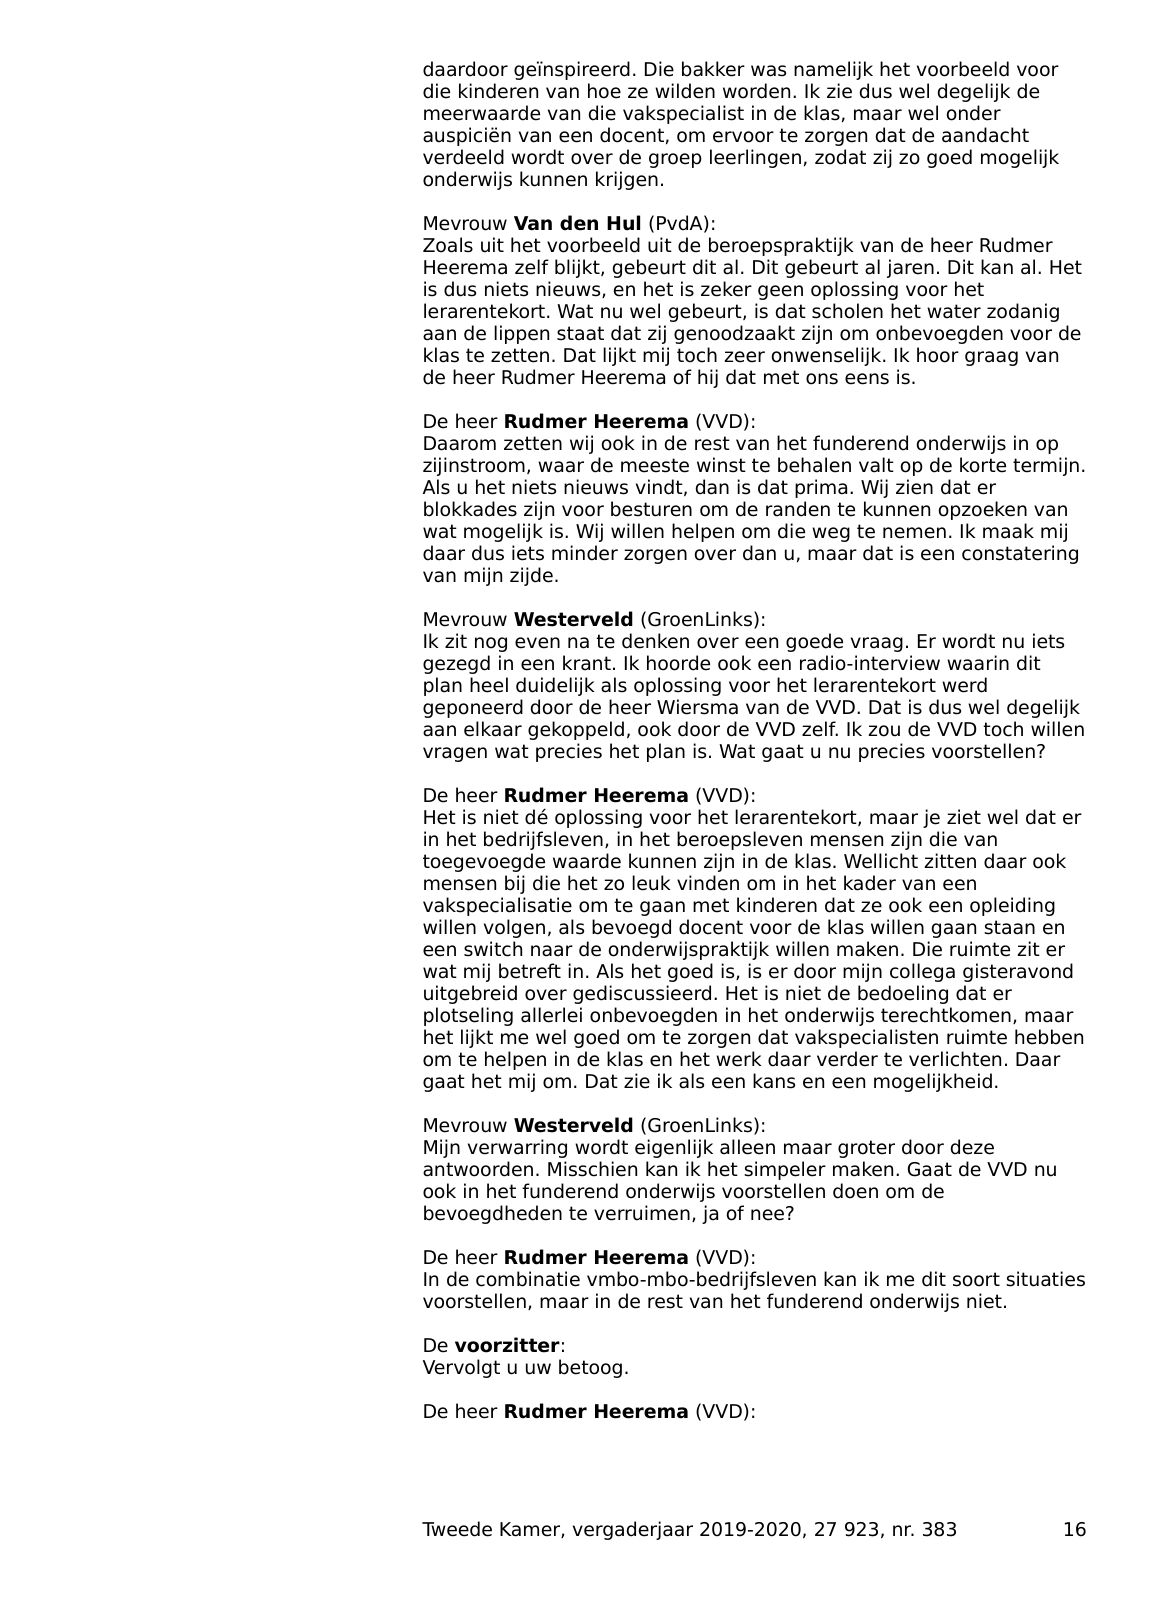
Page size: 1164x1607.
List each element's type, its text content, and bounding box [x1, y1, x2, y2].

text Daarom zetten wij ook in de rest van het funderend onderwijs in op zijinstroom, waar de meeste winst te behalen valt op de korte termijn. Als u het niets nieuws vindt, dan is dat prima. Wij zien dat er blokkades zijn voor besturen om de randen te kunnen opzoeken van wat mogelijk is. Wij willen helpen om die weg te nemen. Ik maak mij daar dus iets minder zorgen over dan u, maar dat is een constatering van mijn zijde. [422, 433, 1087, 587]
text Mevrouw Westerveld (GroenLinks): [422, 1115, 1087, 1137]
text De heer Rudmer Heerema (VVD): [422, 785, 1087, 807]
text De heer Rudmer Heerema (VVD): [422, 1247, 1087, 1269]
text Mevrouw Van den Hul (PvdA): [422, 213, 1087, 235]
text Mevrouw Westerveld (GroenLinks): [422, 609, 1087, 631]
text Zoals uit het voorbeeld uit de beroepspraktijk van de heer Rudmer Heerema zelf blijkt, gebeurt dit al. Dit gebeurt al jaren. Dit kan al. Het is dus niets nieuws, en het is zeker geen oplossing voor het lerarentekort. Wat nu wel gebeurt, is dat scholen het water zodanig aan de lippen staat dat zij genoodzaakt zijn om onbevoegden voor de klas te zetten. Dat lijkt mij toch zeer onwenselijk. Ik hoor graag van de heer Rudmer Heerema of hij dat met ons eens is. [422, 235, 1087, 389]
text Vervolgt u uw betoog. [422, 1357, 1087, 1379]
text Het is niet dé oplossing voor het lerarentekort, maar je ziet wel dat er in het bedrijfsleven, in het beroepsleven mensen zijn die van toegevoegde waarde kunnen zijn in de klas. Wellicht zitten daar ook mensen bij die het zo leuk vinden om in het kader van een vakspecialisatie om te gaan met kinderen dat ze ook een opleiding willen volgen, als bevoegd docent voor de klas willen gaan staan en een switch naar de onderwijspraktijk willen maken. Die ruimte zit er wat mij betreft in. Als het goed is, is er door mijn collega gisteravond uitgebreid over gediscussieerd. Het is niet de bedoeling dat er plotseling allerlei onbevoegden in het onderwijs terechtkomen, maar het lijkt me wel goed om te zorgen dat vakspecialisten ruimte hebben om te helpen in de klas en het werk daar verder te verlichten. Daar gaat het mij om. Dat zie ik als een kans en een mogelijkheid. [422, 807, 1087, 1093]
text De heer Rudmer Heerema (VVD): [422, 1401, 1087, 1423]
text De heer Rudmer Heerema (VVD): [422, 411, 1087, 433]
text In de combinatie vmbo-mbo-bedrijfsleven kan ik me dit soort situaties voorstellen, maar in de rest van het funderend onderwijs niet. [422, 1269, 1087, 1313]
text De voorzitter: [422, 1335, 1087, 1357]
text daardoor geïnspireerd. Die bakker was namelijk het voorbeeld voor die kinderen van hoe ze wilden worden. Ik zie dus wel degelijk de meerwaarde van die vakspecialist in de klas, maar wel onder auspiciën van een docent, om ervoor te zorgen dat de aandacht verdeeld wordt over de groep leerlingen, zodat zij zo goed mogelijk onderwijs kunnen krijgen. [422, 59, 1087, 191]
text Ik zit nog even na te denken over een goede vraag. Er wordt nu iets gezegd in een krant. Ik hoorde ook een radio-interview waarin dit plan heel duidelijk als oplossing voor het lerarentekort werd geponeerd door de heer Wiersma van de VVD. Dat is dus wel degelijk aan elkaar gekoppeld, ook door de VVD zelf. Ik zou de VVD toch willen vragen wat precies het plan is. Wat gaat u nu precies voorstellen? [422, 631, 1087, 763]
text Mijn verwarring wordt eigenlijk alleen maar groter door deze antwoorden. Misschien kan ik het simpeler maken. Gaat de VVD nu ook in het funderend onderwijs voorstellen doen om de bevoegdheden te verruimen, ja of nee? [422, 1137, 1087, 1225]
